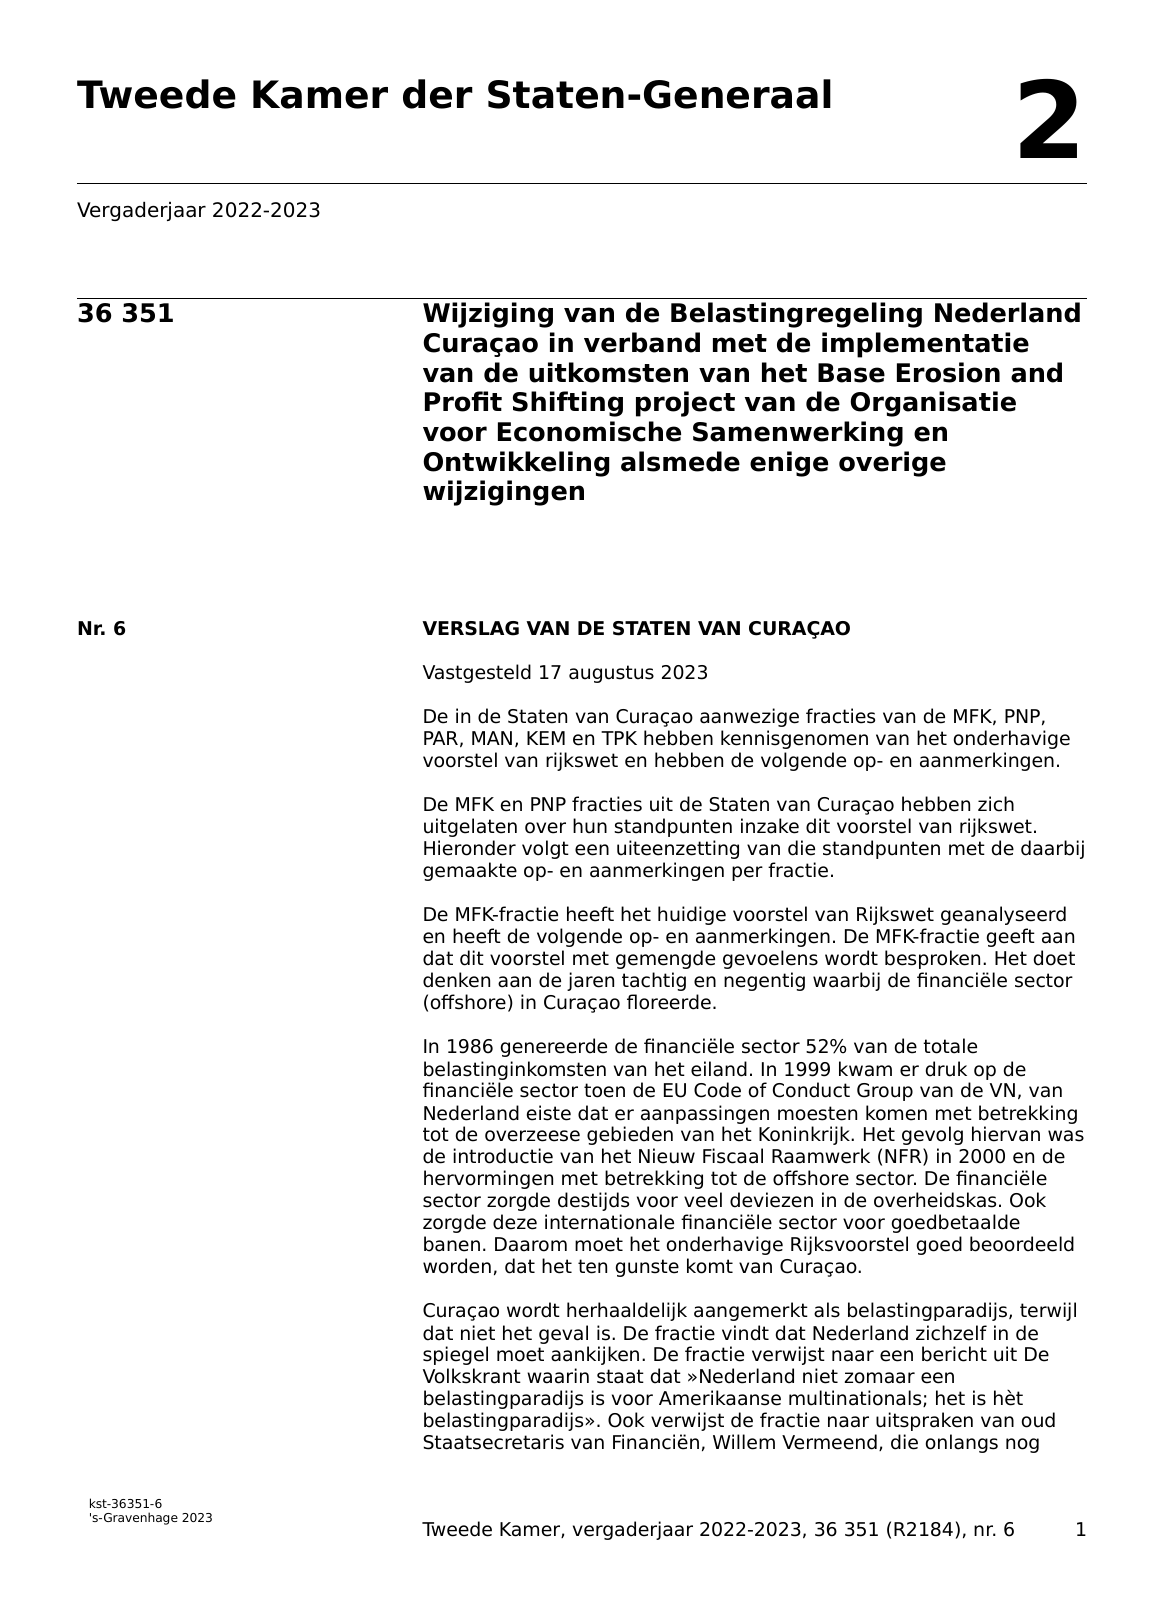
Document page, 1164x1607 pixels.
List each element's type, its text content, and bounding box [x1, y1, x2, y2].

text kst-36351-6 [88, 1497, 323, 1511]
table_cell Vergaderjaar 2022-2023 [77, 184, 1087, 298]
text Vastgesteld 17 augustus 2023 [422, 662, 1087, 684]
text De in de Staten van Curaçao aanwezige fracties van de MFK, PNP, PAR, MAN, KEM en TPK hebben kennisgenomen van het onderhavige voorstel van rijkswet en hebben de volgende op- en aanmerkingen. [422, 706, 1087, 772]
text 's-Gravenhage 2023 [88, 1511, 323, 1525]
text In 1986 genereerde de financiële sector 52% van de totale belastinginkomsten van het eiland. In 1999 kwam er druk op de financiële sector toen de EU Code of Conduct Group van de VN, van Nederland eiste dat er aanpassingen moesten komen met betrekking tot de overzeese gebieden van het Koninkrijk. Het gevolg hiervan was de introductie van het Nieuw Fiscaal Raamwerk (NFR) in 2000 en de hervormingen met betrekking tot de offshore sector. De financiële sector zorgde destijds voor veel deviezen in de overheidskas. Ook zorgde deze internationale financiële sector voor goedbetaalde banen. Daarom moet het onderhavige Rijksvoorstel goed beoordeeld worden, dat het ten gunste komt van Curaçao. [422, 1036, 1087, 1278]
text De MFK-fractie heeft het huidige voorstel van Rijkswet geanalyseerd en heeft de volgende op- en aanmerkingen. De MFK-fractie geeft aan dat dit voorstel met gemengde gevoelens wordt besproken. Het doet denken aan de jaren tachtig en negentig waarbij de financiële sector (offshore) in Curaçao floreerde. [422, 904, 1087, 1014]
text Curaçao wordt herhaaldelijk aangemerkt als belastingparadijs, terwijl dat niet het geval is. De fractie vindt dat Nederland zichzelf in de spiegel moet aankijken. De fractie verwijst naar een bericht uit De Volkskrant waarin staat dat »Nederland niet zomaar een belastingparadijs is voor Amerikaanse multinationals; het is hèt belastingparadijs». Ook verwijst de fractie naar uitspraken van oud Staatsecretaris van Financiën, Willem Vermeend, die onlangs nog [422, 1300, 1087, 1454]
table_header Tweede Kamer der Staten-Generaal [77, 59, 886, 183]
text De MFK en PNP fracties uit de Staten van Curaçao hebben zich uitgelaten over hun standpunten inzake dit voorstel van rijkswet. Hieronder volgt een uiteenzetting van die standpunten met de daarbij gemaakte op- en aanmerkingen per fractie. [422, 794, 1087, 882]
subtitle Nr. 6 VERSLAG VAN DE STATEN VAN CURAÇAO [77, 618, 1087, 640]
table_header 2 [886, 59, 1087, 183]
subtitle 36 351 Wijziging van de Belastingregeling Nederland Curaçao in verband met de implementatie van de uitkomsten van het Base Erosion and Profit Shifting project van de Organisatie voor Economische Samenwerking en Ontwikkeling alsmede enige overige wijzigingen [77, 299, 1087, 507]
